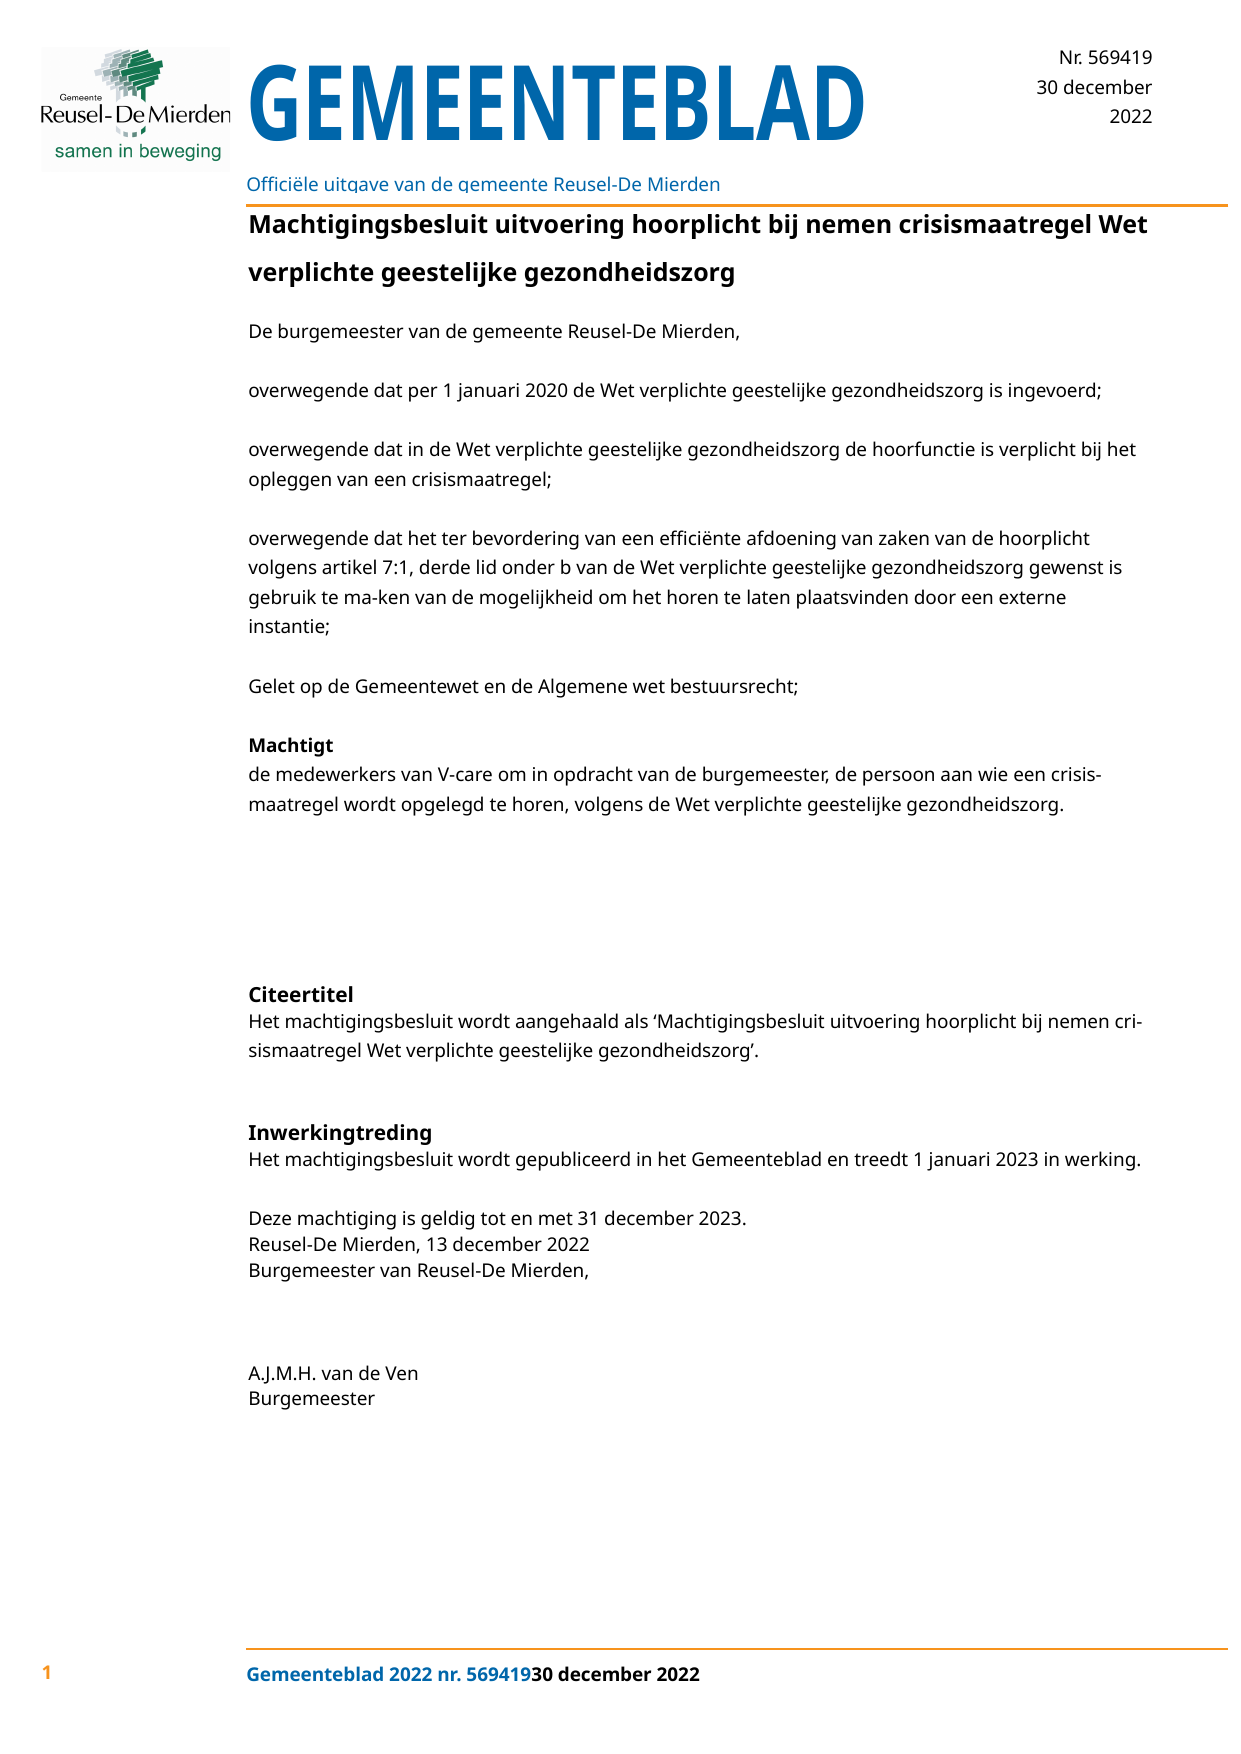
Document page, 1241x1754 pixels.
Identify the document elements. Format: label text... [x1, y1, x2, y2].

text Machtigingsbesluit uitvoering hoorplicht bij nemen crisismaatregel Wet verplichte geestelijke gezondheidszorg [248, 207, 1152, 288]
text Burgemeester van Reusel-De Mierden, [248, 1257, 1152, 1282]
text Machtigt [248, 732, 1152, 758]
text Het machtigingsbesluit wordt gepubliceerd in het Gemeenteblad en treedt 1 januari 2023 in werking. [248, 1146, 1152, 1172]
text Inwerkingtreding [248, 1118, 1152, 1146]
text A.J.M.H. van de Ven [248, 1360, 1152, 1385]
text de medewerkers van V-care om in opdracht van de burgemeester, de persoon aan wie een crisis-maatregel wordt opgelegd te horen, volgens de Wet verplichte geestelijke gezondheidszorg. [248, 762, 1152, 817]
text Citeertitel [248, 980, 1152, 1008]
text Het machtigingsbesluit wordt aangehaald als ‘Machtigingsbesluit uitvoering hoorplicht bij nemen cri-sismaatregel Wet verplichte geestelijke gezondheidszorg’. [248, 1008, 1152, 1063]
text Reusel-De Mierden, 13 december 2022 [248, 1231, 1152, 1257]
text overwegende dat in de Wet verplichte geestelijke gezondheidszorg de hoorfunctie is verplicht bij het opleggen van een crisismaatregel; [248, 436, 1152, 492]
text De burgemeester van de gemeente Reusel-De Mierden, [248, 318, 1152, 344]
text Gelet op de Gemeentewet en de Algemene wet bestuursrecht; [248, 673, 1152, 699]
text overwegende dat per 1 januari 2020 de Wet verplichte geestelijke gezondheidszorg is ingevoerd; [248, 377, 1152, 403]
text Deze machtiging is geldig tot en met 31 december 2023. [248, 1205, 1152, 1231]
text overwegende dat het ter bevordering van een efficiënte afdoening van zaken van de hoorplicht volgens artikel 7:1, derde lid onder b van de Wet verplichte geestelijke gezondheidszorg gewenst is gebruik te ma-ken van de mogelijkheid om het horen te laten plaatsvinden door een externe instantie; [248, 525, 1152, 639]
picture [41, 47, 231, 172]
text Burgemeester [248, 1385, 1152, 1411]
